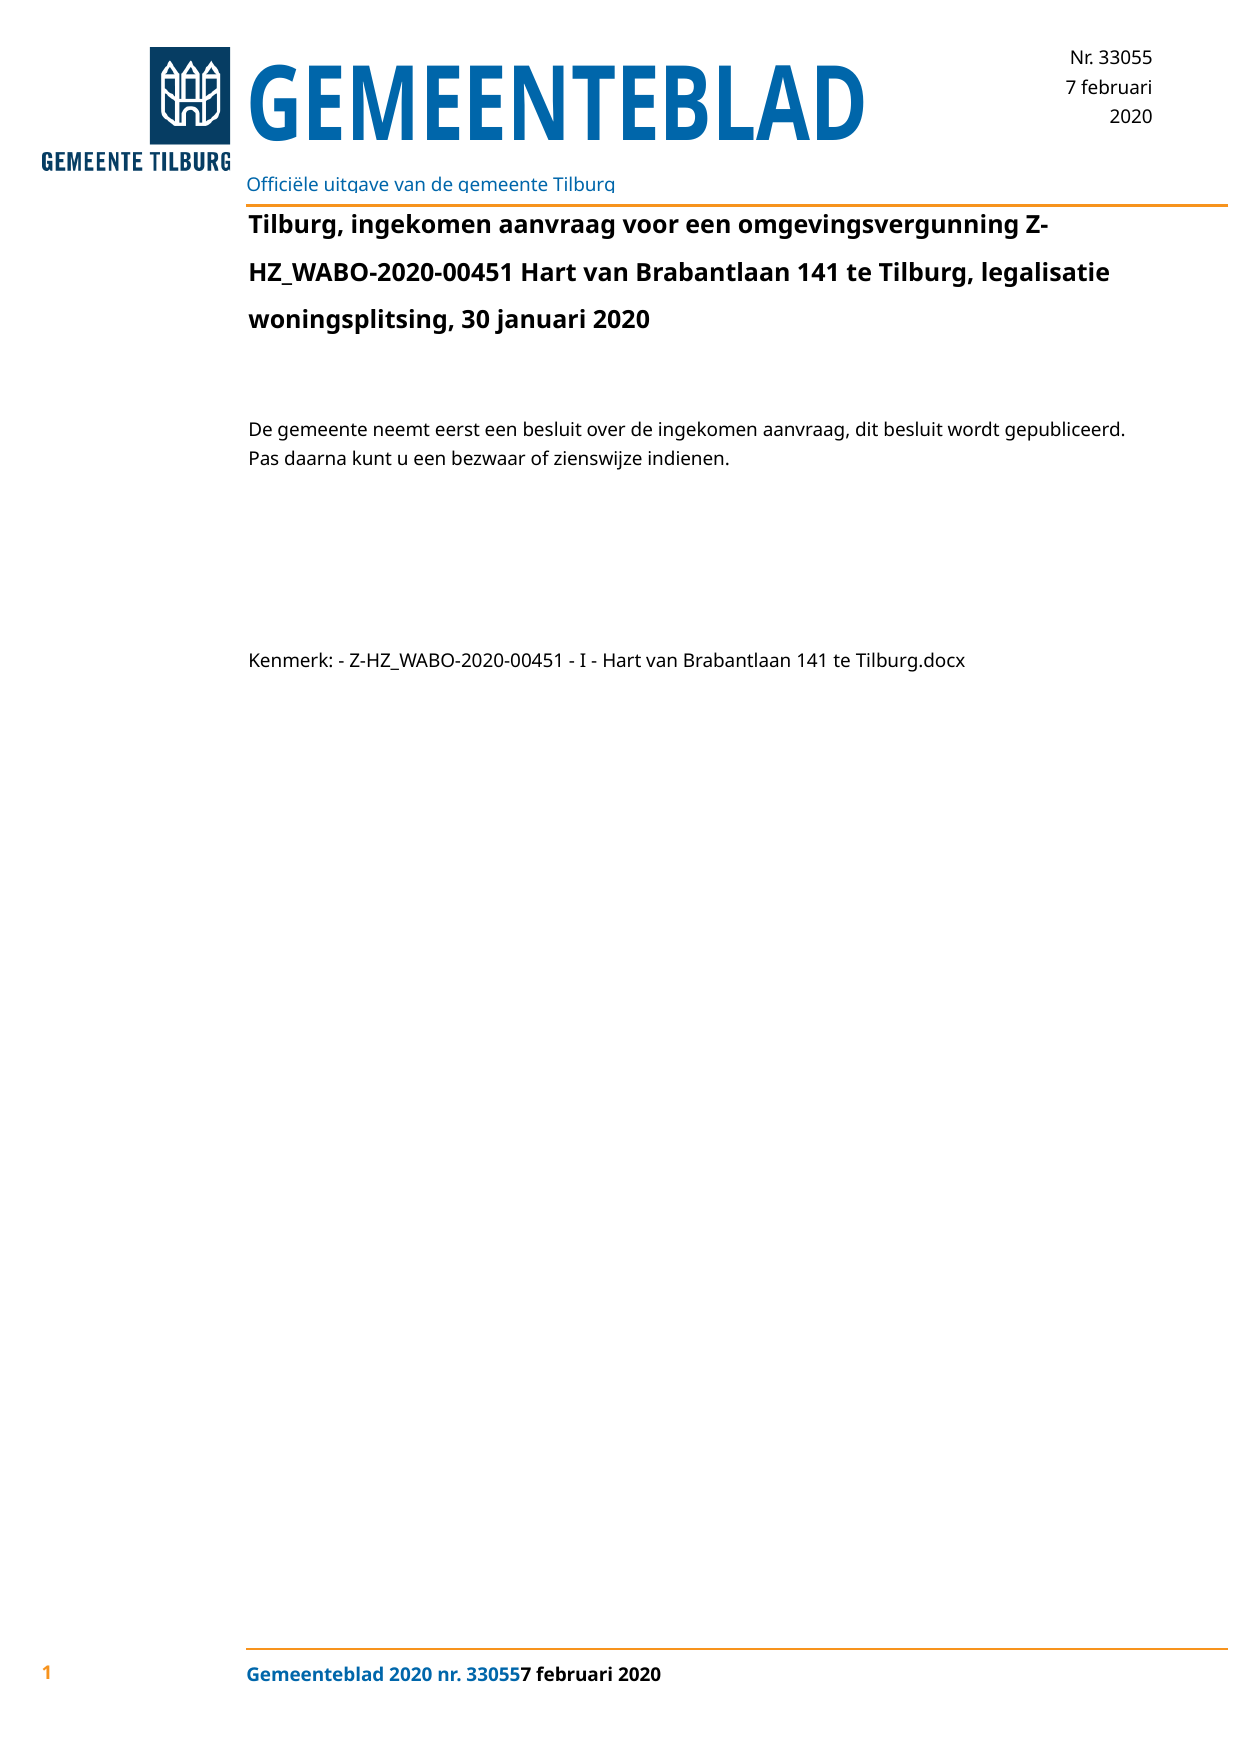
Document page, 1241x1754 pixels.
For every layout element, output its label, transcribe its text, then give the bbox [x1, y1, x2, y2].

text Kenmerk: - Z-HZ_WABO-2020-00451 - I - Hart van Brabantlaan 141 te Tilburg.docx [248, 647, 1152, 673]
picture [41, 47, 231, 172]
text De gemeente neemt eerst een besluit over de ingekomen aanvraag, dit besluit wordt gepubliceerd. Pas daarna kunt u een bezwaar of zienswijze indienen. [248, 416, 1152, 471]
text Tilburg, ingekomen aanvraag voor een omgevingsvergunning Z-HZ_WABO-2020-00451 Hart van Brabantlaan 141 te Tilburg, legalisatie woningsplitsing, 30 januari 2020 [248, 207, 1152, 336]
